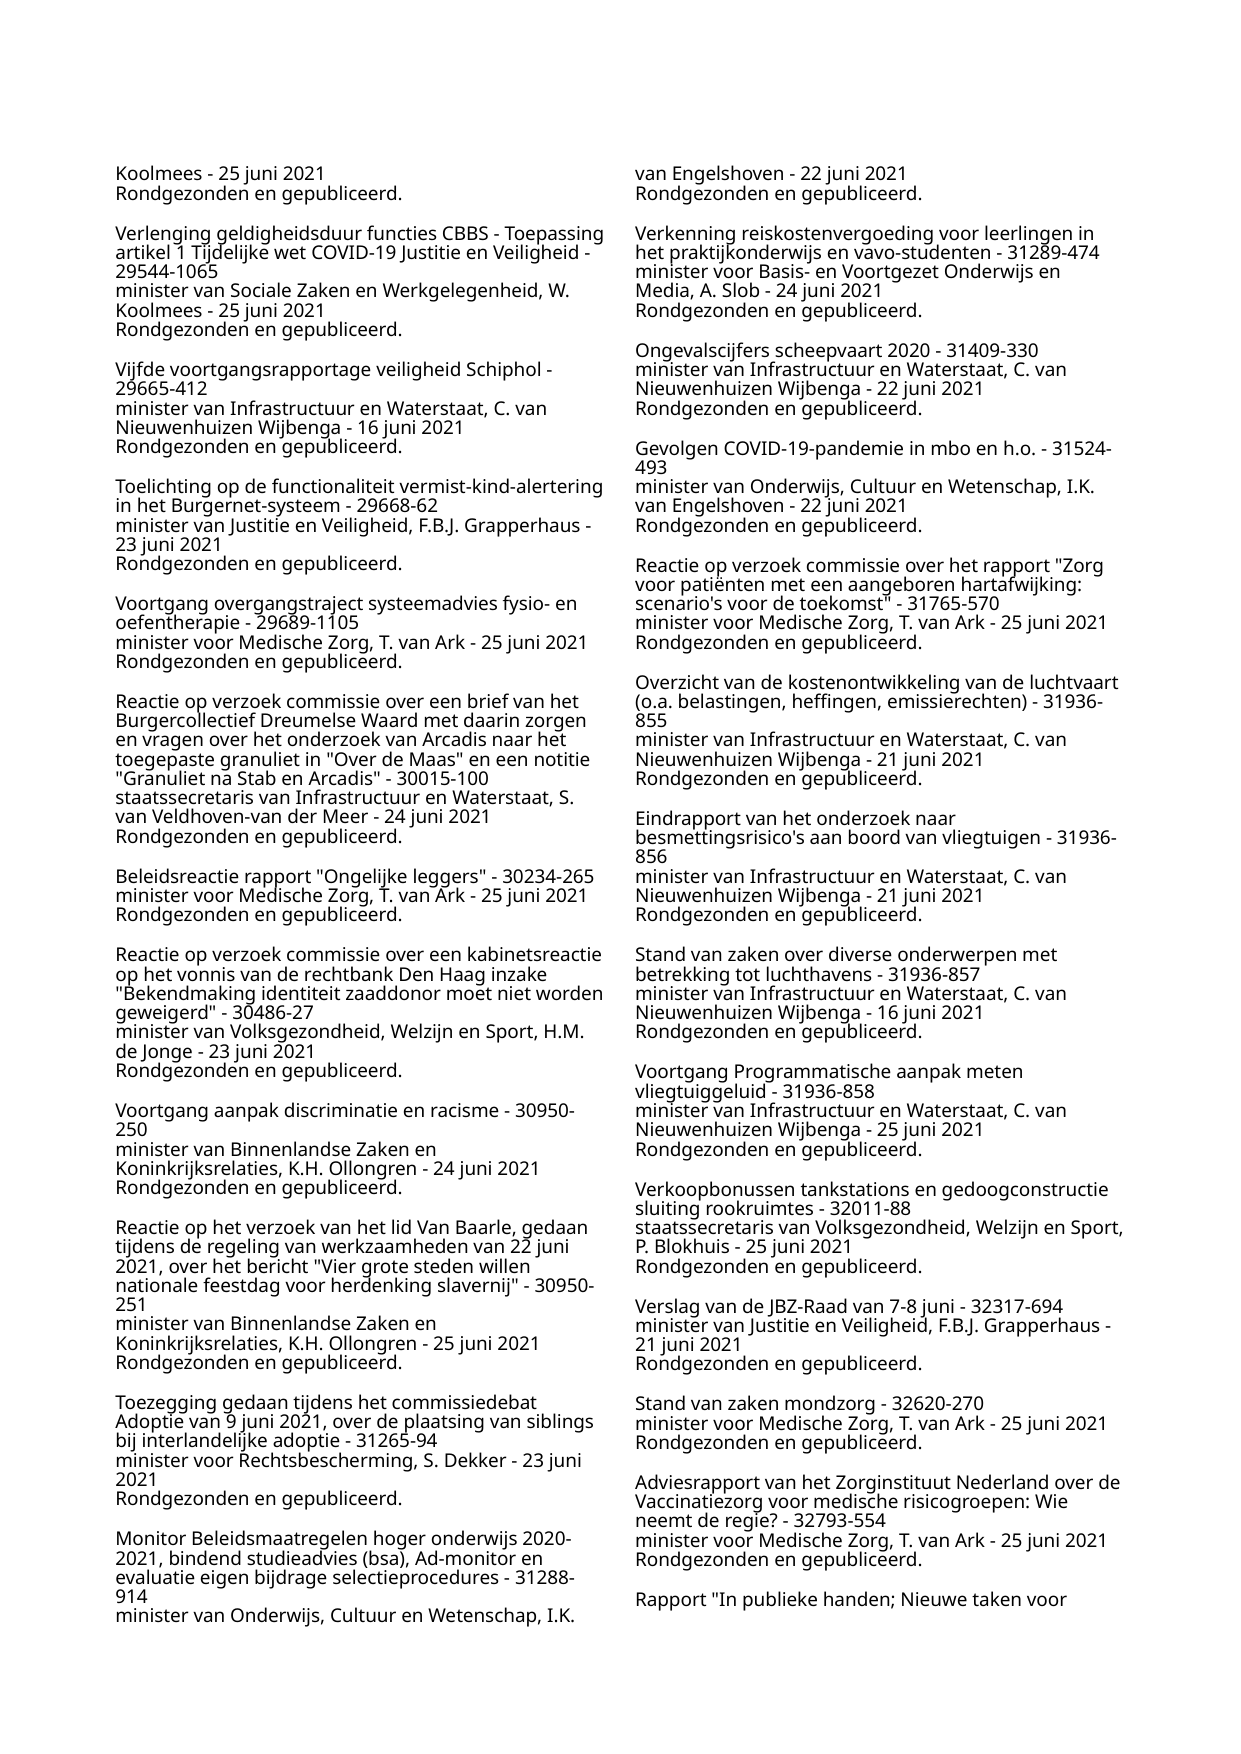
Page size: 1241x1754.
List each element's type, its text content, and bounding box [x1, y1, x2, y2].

text minister voor Medische Zorg, T. van Ark - 25 juni 2021 [635, 1532, 1125, 1551]
text Verslag van de JBZ-Raad van 7-8 juni - 32317-694 [635, 1298, 1125, 1317]
text Rondgezonden en gepubliceerd. [115, 184, 605, 204]
text Rondgezonden en gepubliceerd. [635, 770, 1125, 789]
text Rondgezonden en gepubliceerd. [115, 1179, 605, 1198]
text Rondgezonden en gepubliceerd. [635, 906, 1125, 926]
text minister voor Medische Zorg, T. van Ark - 25 juni 2021 [115, 634, 605, 653]
text Reactie op verzoek commissie over het rapport "Zorg voor patiënten met een aangeboren hartafwijking: scenario's voor de toekomst" - 31765-570 [635, 557, 1125, 614]
text Rondgezonden en gepubliceerd. [635, 1551, 1125, 1570]
text minister van Onderwijs, Cultuur en Wetenschap, I.K. [115, 1607, 605, 1627]
text Stand van zaken mondzorg - 32620-270 [635, 1395, 1125, 1415]
text minister voor Rechtsbescherming, S. Dekker - 23 juni 2021 [115, 1452, 605, 1490]
text Rondgezonden en gepubliceerd. [115, 438, 605, 457]
text Toelichting op de functionaliteit vermist-kind-alertering in het Burgernet-systeem - 29668-62 [115, 478, 605, 517]
text Rondgezonden en gepubliceerd. [115, 1490, 605, 1509]
text Reactie op verzoek commissie over een brief van het Burgercollectief Dreumelse Waard met daarin zorgen en vragen over het onderzoek van Arcadis naar het toegepaste granuliet in "Over de Maas" en een notitie "Granuliet na Stab en Arcadis" - 30015-100 [115, 693, 605, 789]
text minister van Binnenlandse Zaken en Koninkrijksrelaties, K.H. Ollongren - 25 juni 2021 [115, 1315, 605, 1354]
text Gevolgen COVID-19-pandemie in mbo en h.o. - 31524-493 [635, 439, 1125, 478]
text minister van Justitie en Veiligheid, F.B.J. Grapperhaus - 21 juni 2021 [635, 1317, 1125, 1355]
text minister van Sociale Zaken en Werkgelegenheid, W. Koolmees - 25 juni 2021 [115, 282, 605, 321]
text Rondgezonden en gepubliceerd. [635, 1434, 1125, 1453]
text minister voor Medische Zorg, T. van Ark - 25 juni 2021 [635, 1415, 1125, 1434]
text Ongevalscijfers scheepvaart 2020 - 31409-330 [635, 342, 1125, 361]
text Rondgezonden en gepubliceerd. [635, 1023, 1125, 1043]
text Rondgezonden en gepubliceerd. [635, 517, 1125, 536]
text Adviesrapport van het Zorginstituut Nederland over de Vaccinatiezorg voor medische risicogroepen: Wie neemt de regie? - 32793-554 [635, 1474, 1125, 1532]
text Beleidsreactie rapport "Ongelijke leggers" - 30234-265 [115, 868, 605, 887]
text minister van Infrastructuur en Waterstaat, C. van Nieuwenhuizen Wijbenga - 16 juni 2021 [635, 985, 1125, 1023]
text Rondgezonden en gepubliceerd. [115, 555, 605, 574]
text Rondgezonden en gepubliceerd. [635, 1258, 1125, 1277]
text Rondgezonden en gepubliceerd. [635, 1355, 1125, 1375]
text Verkoopbonussen tankstations en gedoogconstructie sluiting rookruimtes - 32011-88 [635, 1181, 1125, 1219]
text Overzicht van de kostenontwikkeling van de luchtvaart (o.a. belastingen, heffingen, emissierechten) - 31936-855 [635, 674, 1125, 731]
text minister van Infrastructuur en Waterstaat, C. van Nieuwenhuizen Wijbenga - 16 juni 2021 [115, 399, 605, 438]
text Rondgezonden en gepubliceerd. [635, 184, 1125, 204]
text Verlenging geldigheidsduur functies CBBS - Toepassing artikel 1 Tijdelijke wet COVID-19 Justitie en Veiligheid - 29544-1065 [115, 224, 605, 282]
text Reactie op het verzoek van het lid Van Baarle, gedaan tijdens de regeling van werkzaamheden van 22 juni 2021, over het bericht "Vier grote steden willen nationale feestdag voor herdenking slavernij" - 30950-251 [115, 1219, 605, 1315]
text Monitor Beleidsmaatregelen hoger onderwijs 2020-2021, bindend studieadvies (bsa), Ad-monitor en evaluatie eigen bijdrage selectieprocedures - 31288-914 [115, 1530, 605, 1607]
text minister van Volksgezondheid, Welzijn en Sport, H.M. de Jonge - 23 juni 2021 [115, 1023, 605, 1062]
text Rapport "In publieke handen; Nieuwe taken voor [635, 1591, 1125, 1610]
text Rondgezonden en gepubliceerd. [635, 302, 1125, 321]
text Rondgezonden en gepubliceerd. [115, 828, 605, 847]
text Rondgezonden en gepubliceerd. [635, 399, 1125, 419]
text minister voor Basis- en Voortgezet Onderwijs en Media, A. Slob - 24 juni 2021 [635, 263, 1125, 302]
text Rondgezonden en gepubliceerd. [115, 653, 605, 672]
text Vijfde voortgangsrapportage veiligheid Schiphol - 29665-412 [115, 361, 605, 399]
text Stand van zaken over diverse onderwerpen met betrekking tot luchthavens - 31936-857 [635, 946, 1125, 985]
text Rondgezonden en gepubliceerd. [635, 1141, 1125, 1160]
text Reactie op verzoek commissie over een kabinetsreactie op het vonnis van de rechtbank Den Haag inzake "Bekendmaking identiteit zaaddonor moet niet worden geweigerd" - 30486-27 [115, 946, 605, 1023]
text minister van Infrastructuur en Waterstaat, C. van Nieuwenhuizen Wijbenga - 21 juni 2021 [635, 731, 1125, 770]
text Koolmees - 25 juni 2021 [115, 165, 605, 184]
text Rondgezonden en gepubliceerd. [115, 1354, 605, 1373]
text minister van Infrastructuur en Waterstaat, C. van Nieuwenhuizen Wijbenga - 25 juni 2021 [635, 1102, 1125, 1141]
text van Engelshoven - 22 juni 2021 [635, 165, 1125, 184]
text Eindrapport van het onderzoek naar besmettingsrisico's aan boord van vliegtuigen - 31936-856 [635, 810, 1125, 868]
text Rondgezonden en gepubliceerd. [635, 634, 1125, 653]
text staatssecretaris van Volksgezondheid, Welzijn en Sport, P. Blokhuis - 25 juni 2021 [635, 1219, 1125, 1258]
text minister van Infrastructuur en Waterstaat, C. van Nieuwenhuizen Wijbenga - 22 juni 2021 [635, 361, 1125, 399]
text Rondgezonden en gepubliceerd. [115, 1062, 605, 1081]
text minister van Onderwijs, Cultuur en Wetenschap, I.K. van Engelshoven - 22 juni 2021 [635, 478, 1125, 517]
text Voortgang Programmatische aanpak meten vliegtuiggeluid - 31936-858 [635, 1063, 1125, 1102]
text minister van Infrastructuur en Waterstaat, C. van Nieuwenhuizen Wijbenga - 21 juni 2021 [635, 868, 1125, 906]
text minister voor Medische Zorg, T. van Ark - 25 juni 2021 [115, 887, 605, 906]
text minister van Justitie en Veiligheid, F.B.J. Grapperhaus - 23 juni 2021 [115, 517, 605, 555]
text Verkenning reiskostenvergoeding voor leerlingen in het praktijkonderwijs en vavo-studenten - 31289-474 [635, 224, 1125, 263]
text minister voor Medische Zorg, T. van Ark - 25 juni 2021 [635, 614, 1125, 634]
text Voortgang overgangstraject systeemadvies fysio- en oefentherapie - 29689-1105 [115, 595, 605, 634]
text Toezegging gedaan tijdens het commissiedebat Adoptie van 9 juni 2021, over de plaatsing van siblings bij interlandelijke adoptie - 31265-94 [115, 1394, 605, 1452]
text Rondgezonden en gepubliceerd. [115, 321, 605, 340]
text Rondgezonden en gepubliceerd. [115, 906, 605, 926]
text Voortgang aanpak discriminatie en racisme - 30950-250 [115, 1102, 605, 1141]
text staatssecretaris van Infrastructuur en Waterstaat, S. van Veldhoven-van der Meer - 24 juni 2021 [115, 789, 605, 828]
text minister van Binnenlandse Zaken en Koninkrijksrelaties, K.H. Ollongren - 24 juni 2021 [115, 1141, 605, 1179]
